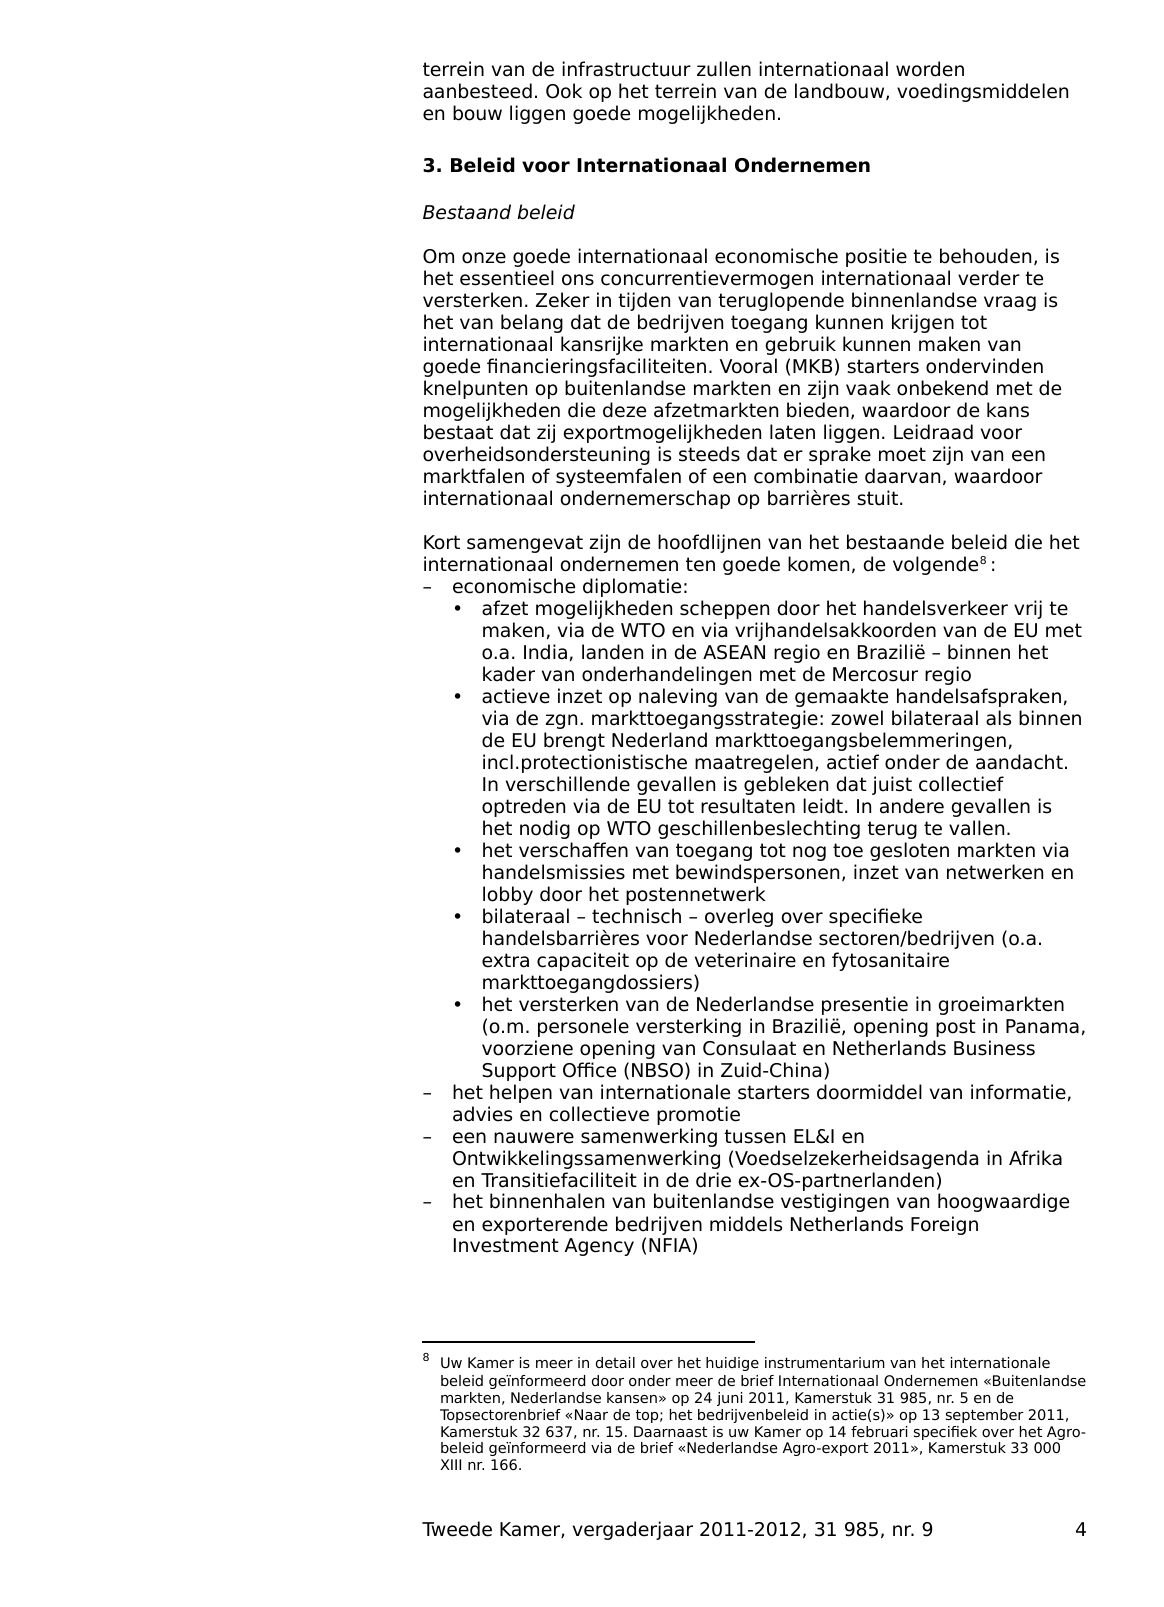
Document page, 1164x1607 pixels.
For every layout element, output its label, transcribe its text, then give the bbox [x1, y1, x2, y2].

text Kort samengevat zijn de hoofdlijnen van het bestaande beleid die het internationaal ondernemen ten goede komen, de volgende: [422, 532, 1087, 576]
text • het versterken van de Nederlandse presentie in groeimarkten (o.m. personele versterking in Brazilië, opening post in Panama, voorziene opening van Consulaat en Netherlands Business Support Office (NBSO) in Zuid-China) [452, 994, 1087, 1082]
text – een nauwere samenwerking tussen EL&I en Ontwikkelingssamenwerking (Voedselzekerheidsagenda in Afrika en Transitiefaciliteit in de drie ex-OS-partnerlanden) [422, 1126, 1087, 1191]
subtitle 3. Beleid voor Internationaal Ondernemen [422, 155, 1087, 177]
text • het verschaffen van toegang tot nog toe gesloten markten via handelsmissies met bewindspersonen, inzet van netwerken en lobby door het postennetwerk [452, 840, 1087, 906]
text – het binnenhalen van buitenlandse vestigingen van hoogwaardige en exporterende bedrijven middels Netherlands Foreign Investment Agency (NFIA) [422, 1191, 1087, 1257]
text terrein van de infrastructuur zullen internationaal worden aanbesteed. Ook op het terrein van de landbouw, voedingsmiddelen en bouw liggen goede mogelijkheden. [422, 59, 1087, 125]
subtitle Bestaand beleid [422, 202, 1087, 224]
text • actieve inzet op naleving van de gemaakte handelsafspraken, via de zgn. markttoegangsstrategie: zowel bilateraal als binnen de EU brengt Nederland markttoegangsbelemmeringen, incl.protectionistische maatregelen, actief onder de aandacht. In verschillende gevallen is gebleken dat juist collectief optreden via de EU tot resultaten leidt. In andere gevallen is het nodig op WTO geschillenbeslechting terug te vallen. [452, 686, 1087, 840]
text • afzet mogelijkheden scheppen door het handelsverkeer vrij te maken, via de WTO en via vrijhandelsakkoorden van de EU met o.a. India, landen in de ASEAN regio en Brazilië – binnen het kader van onderhandelingen met de Mercosur regio [452, 598, 1087, 686]
text – economische diplomatie: [422, 576, 1087, 598]
text Uw Kamer is meer in detail over het huidige instrumentarium van het internationale beleid geïnformeerd door onder meer de brief Internationaal Ondernemen «Buitenlandse markten, Nederlandse kansen» op 24 juni 2011, Kamerstuk 31 985, nr. 5 en de Topsectorenbrief «Naar de top; het bedrijvenbeleid in actie(s)» op 13 september 2011, Kamerstuk 32 637, nr. 15. Daarnaast is uw Kamer op 14 februari specifiek over het Agro-beleid geïnformeerd via de brief «Nederlandse Agro-export 2011», Kamerstuk 33 000 XIII nr. 166. [422, 1351, 1087, 1474]
text – het helpen van internationale starters doormiddel van informatie, advies en collectieve promotie [422, 1082, 1087, 1126]
text Om onze goede internationaal economische positie te behouden, is het essentieel ons concurrentievermogen internationaal verder te versterken. Zeker in tijden van teruglopende binnenlandse vraag is het van belang dat de bedrijven toegang kunnen krijgen tot internationaal kansrijke markten en gebruik kunnen maken van goede financieringsfaciliteiten. Vooral (MKB) starters ondervinden knelpunten op buitenlandse markten en zijn vaak onbekend met de mogelijkheden die deze afzetmarkten bieden, waardoor de kans bestaat dat zij exportmogelijkheden laten liggen. Leidraad voor overheidsondersteuning is steeds dat er sprake moet zijn van een marktfalen of systeemfalen of een combinatie daarvan, waardoor internationaal ondernemerschap op barrières stuit. [422, 246, 1087, 510]
text • bilateraal – technisch – overleg over specifieke handelsbarrières voor Nederlandse sectoren/bedrijven (o.a. extra capaciteit op de veterinaire en fytosanitaire markttoegangdossiers) [452, 906, 1087, 994]
